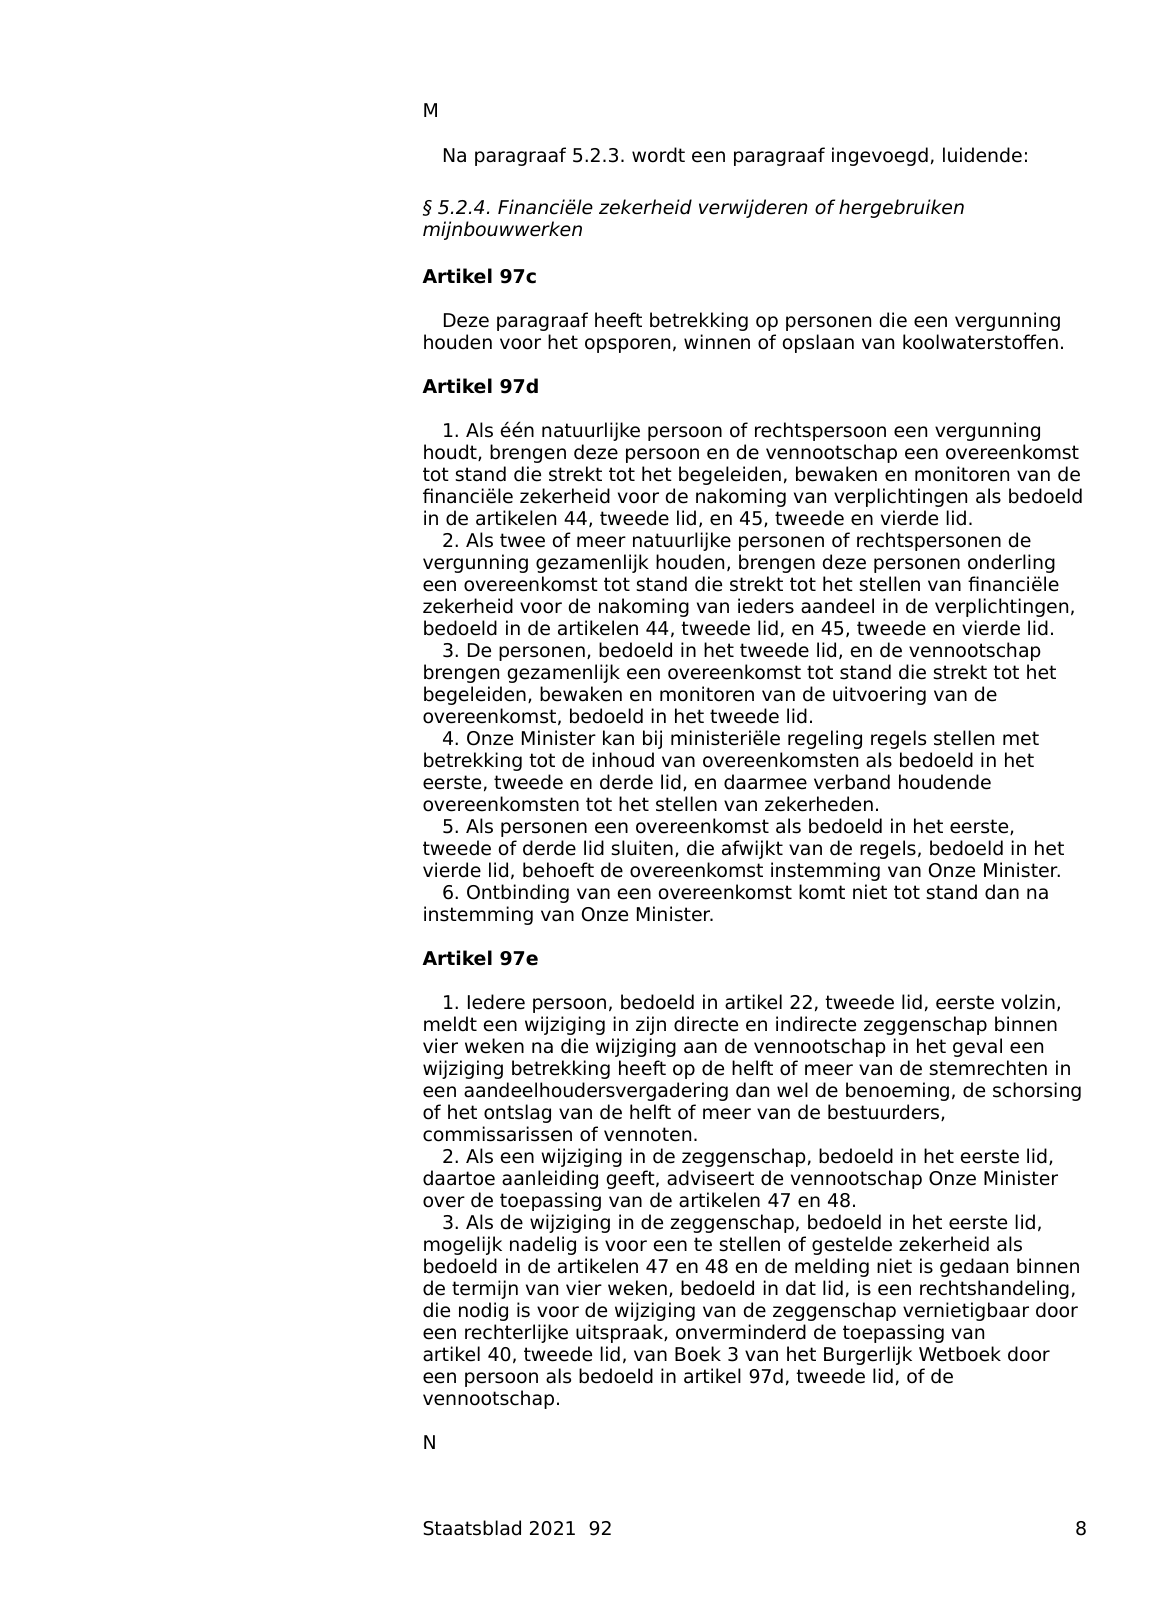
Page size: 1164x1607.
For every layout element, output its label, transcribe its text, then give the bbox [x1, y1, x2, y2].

text Deze paragraaf heeft betrekking op personen die een vergunning houden voor het opsporen, winnen of opslaan van koolwaterstoffen. [422, 310, 1087, 354]
text M [422, 100, 1087, 122]
text 1. Iedere persoon, bedoeld in artikel 22, tweede lid, eerste volzin, meldt een wijziging in zijn directe en indirecte zeggenschap binnen vier weken na die wijziging aan de vennootschap in het geval een wijziging betrekking heeft op de helft of meer van de stemrechten in een aandeelhoudersvergadering dan wel de benoeming, de schorsing of het ontslag van de helft of meer van de bestuurders, commissarissen of vennoten. [422, 992, 1087, 1146]
text 6. Ontbinding van een overeenkomst komt niet tot stand dan na instemming van Onze Minister. [422, 882, 1087, 926]
text 3. Als de wijziging in de zeggenschap, bedoeld in het eerste lid, mogelijk nadelig is voor een te stellen of gestelde zekerheid als bedoeld in de artikelen 47 en 48 en de melding niet is gedaan binnen de termijn van vier weken, bedoeld in dat lid, is een rechtshandeling, die nodig is voor de wijziging van de zeggenschap vernietigbaar door een rechterlijke uitspraak, onverminderd de toepassing van artikel 40, tweede lid, van Boek 3 van het Burgerlijk Wetboek door een persoon als bedoeld in artikel 97d, tweede lid, of de vennootschap. [422, 1212, 1087, 1409]
text 1. Als één natuurlijke persoon of rechtspersoon een vergunning houdt, brengen deze persoon en de vennootschap een overeenkomst tot stand die strekt tot het begeleiden, bewaken en monitoren van de financiële zekerheid voor de nakoming van verplichtingen als bedoeld in de artikelen 44, tweede lid, en 45, tweede en vierde lid. [422, 420, 1087, 530]
text 4. Onze Minister kan bij ministeriële regeling regels stellen met betrekking tot de inhoud van overeenkomsten als bedoeld in het eerste, tweede en derde lid, en daarmee verband houdende overeenkomsten tot het stellen van zekerheden. [422, 728, 1087, 816]
text 2. Als twee of meer natuurlijke personen of rechtspersonen de vergunning gezamenlijk houden, brengen deze personen onderling een overeenkomst tot stand die strekt tot het stellen van financiële zekerheid voor de nakoming van ieders aandeel in de verplichtingen, bedoeld in de artikelen 44, tweede lid, en 45, tweede en vierde lid. [422, 530, 1087, 640]
text 2. Als een wijziging in de zeggenschap, bedoeld in het eerste lid, daartoe aanleiding geeft, adviseert de vennootschap Onze Minister over de toepassing van de artikelen 47 en 48. [422, 1146, 1087, 1212]
subtitle Artikel 97e [422, 948, 1087, 970]
text N [422, 1432, 1087, 1454]
subtitle Artikel 97c [422, 266, 1087, 287]
subtitle § 5.2.4. Financiële zekerheid verwijderen of hergebruiken mijnbouwwerken [422, 197, 1087, 241]
text Na paragraaf 5.2.3. wordt een paragraaf ingevoegd, luidende: [422, 144, 1087, 167]
text 5. Als personen een overeenkomst als bedoeld in het eerste, tweede of derde lid sluiten, die afwijkt van de regels, bedoeld in het vierde lid, behoeft de overeenkomst instemming van Onze Minister. [422, 816, 1087, 882]
subtitle Artikel 97d [422, 376, 1087, 398]
text 3. De personen, bedoeld in het tweede lid, en de vennootschap brengen gezamenlijk een overeenkomst tot stand die strekt tot het begeleiden, bewaken en monitoren van de uitvoering van de overeenkomst, bedoeld in het tweede lid. [422, 640, 1087, 728]
